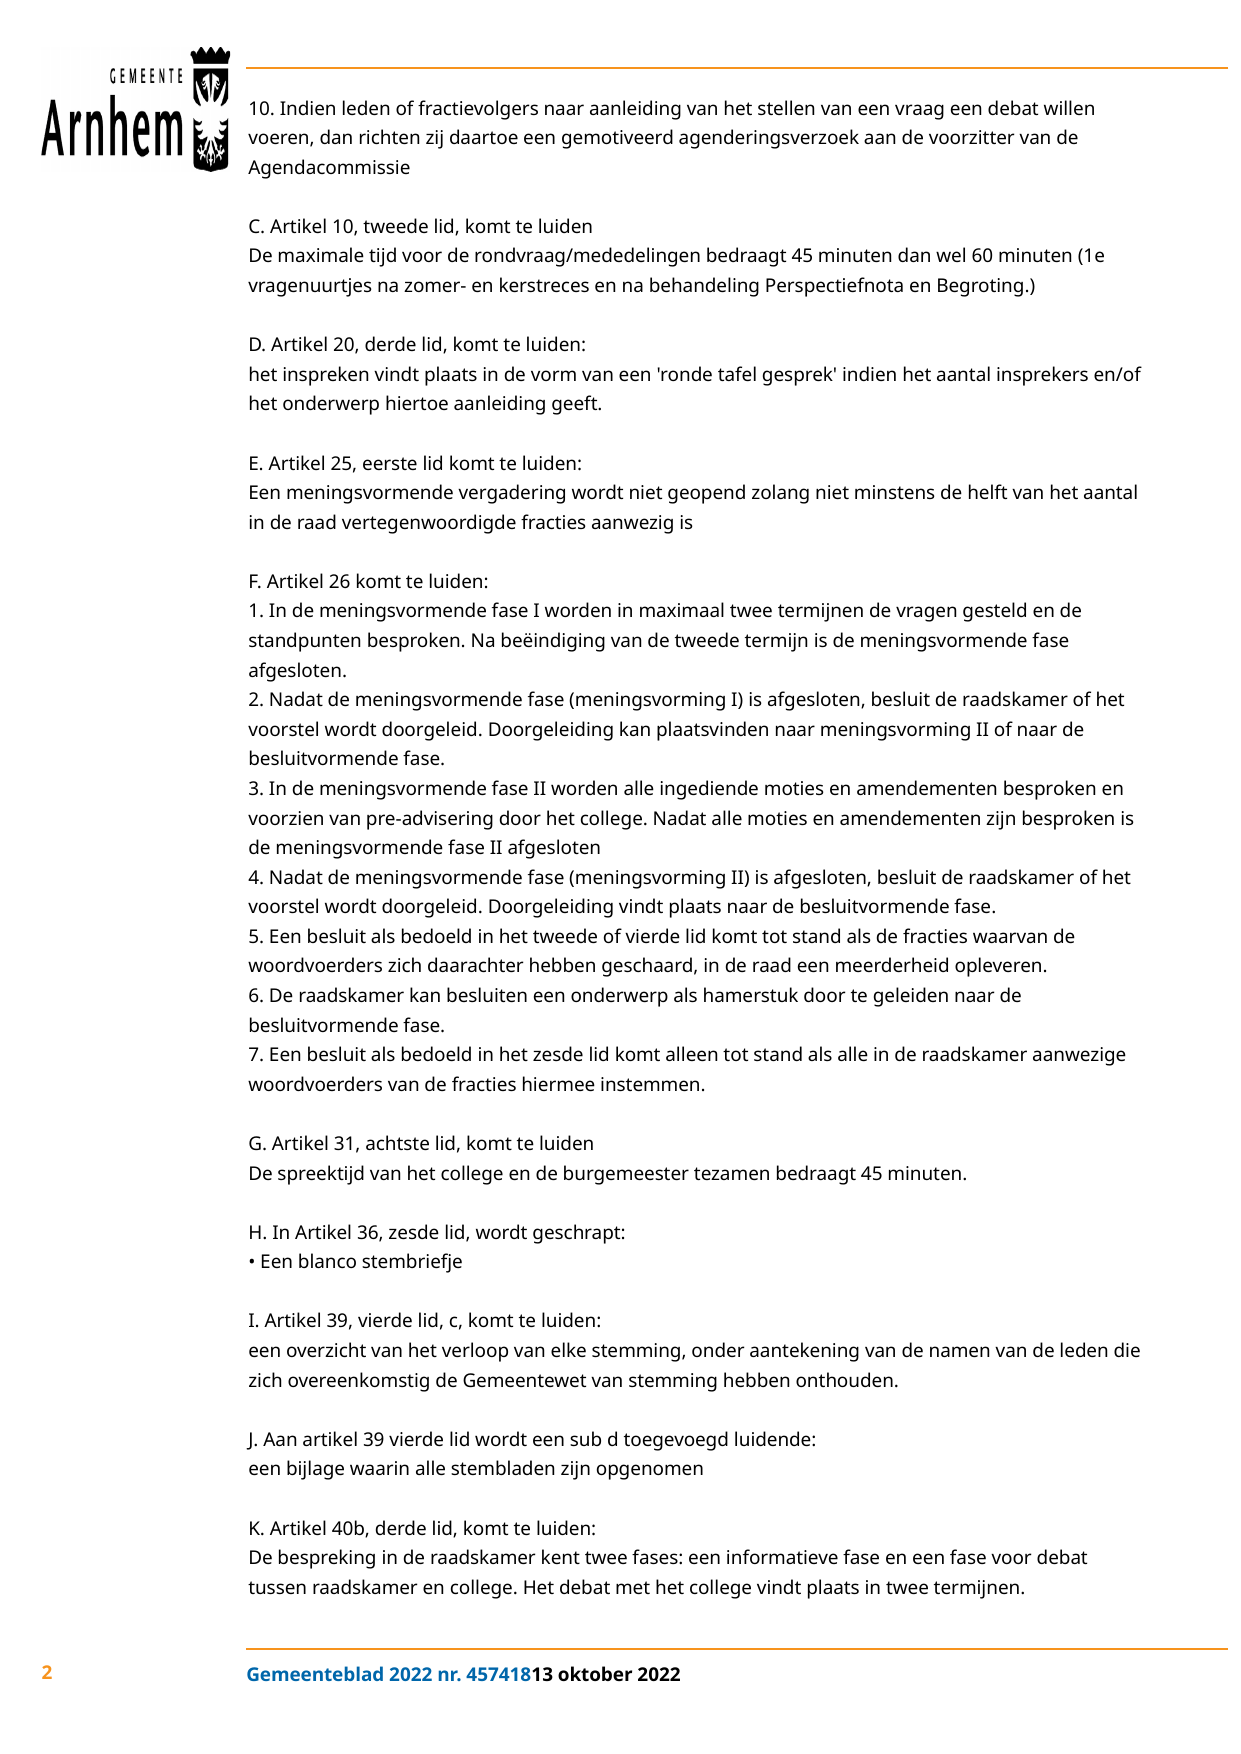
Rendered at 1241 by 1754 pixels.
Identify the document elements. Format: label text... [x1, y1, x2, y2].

text De bespreking in de raadskamer kent twee fases: een informatieve fase en een fase voor debat tussen raadskamer en college. Het debat met het college vindt plaats in twee termijnen. [248, 1544, 1152, 1600]
picture [41, 47, 231, 172]
text D. Artikel 20, derde lid, komt te luiden: [248, 331, 1152, 357]
text K. Artikel 40b, derde lid, komt te luiden: [248, 1515, 1152, 1541]
text 6. De raadskamer kan besluiten een onderwerp als hamerstuk door te geleiden naar de besluitvormende fase. [248, 982, 1152, 1038]
text De maximale tijd voor de rondvraag/mededelingen bedraagt 45 minuten dan wel 60 minuten (1e vragenuurtjes na zomer- en kerstreces en na behandeling Perspectiefnota en Begroting.) [248, 243, 1152, 298]
text Een meningsvormende vergadering wordt niet geopend zolang niet minstens de helft van het aantal in de raad vertegenwoordigde fracties aanwezig is [248, 479, 1152, 535]
text 7. Een besluit als bedoeld in het zesde lid komt alleen tot stand als alle in de raadskamer aanwezige woordvoerders van de fracties hiermee instemmen. [248, 1041, 1152, 1097]
text E. Artikel 25, eerste lid komt te luiden: [248, 450, 1152, 476]
text F. Artikel 26 komt te luiden: [248, 568, 1152, 594]
text 3. In de meningsvormende fase II worden alle ingediende moties en amendementen besproken en voorzien van pre-advisering door het college. Nadat alle moties en amendementen zijn besproken is de meningsvormende fase II afgesloten [248, 775, 1152, 860]
text 2. Nadat de meningsvormende fase (meningsvorming I) is afgesloten, besluit de raadskamer of het voorstel wordt doorgeleid. Doorgeleiding kan plaatsvinden naar meningsvorming II of naar de besluitvormende fase. [248, 686, 1152, 771]
text 1. In de meningsvormende fase I worden in maximaal twee termijnen de vragen gesteld en de standpunten besproken. Na beëindiging van de tweede termijn is de meningsvormende fase afgesloten. [248, 598, 1152, 683]
text 4. Nadat de meningsvormende fase (meningsvorming II) is afgesloten, besluit de raadskamer of het voorstel wordt doorgeleid. Doorgeleiding vindt plaats naar de besluitvormende fase. [248, 864, 1152, 919]
text De spreektijd van het college en de burgemeester tezamen bedraagt 45 minuten. [248, 1160, 1152, 1186]
text een overzicht van het verloop van elke stemming, onder aantekening van de namen van de leden die zich overeenkomstig de Gemeentewet van stemming hebben onthouden. [248, 1337, 1152, 1393]
text 5. Een besluit als bedoeld in het tweede of vierde lid komt tot stand als de fracties waarvan de woordvoerders zich daarachter hebben geschaard, in de raad een meerderheid opleveren. [248, 923, 1152, 978]
text J. Aan artikel 39 vierde lid wordt een sub d toegevoegd luidende: [248, 1426, 1152, 1452]
text een bijlage waarin alle stembladen zijn opgenomen [248, 1456, 1152, 1481]
text • Een blanco stembriefje [248, 1248, 1152, 1274]
text het inspreken vindt plaats in de vorm van een 'ronde tafel gesprek' indien het aantal insprekers en/of het onderwerp hiertoe aanleiding geeft. [248, 361, 1152, 416]
text I. Artikel 39, vierde lid, c, komt te luiden: [248, 1308, 1152, 1333]
text G. Artikel 31, achtste lid, komt te luiden [248, 1130, 1152, 1156]
text H. In Artikel 36, zesde lid, wordt geschrapt: [248, 1219, 1152, 1245]
text 10. Indien leden of fractievolgers naar aanleiding van het stellen van een vraag een debat willen voeren, dan richten zij daartoe een gemotiveerd agenderingsverzoek aan de voorzitter van de Agendacommissie [248, 95, 1152, 180]
text C. Artikel 10, tweede lid, komt te luiden [248, 213, 1152, 239]
